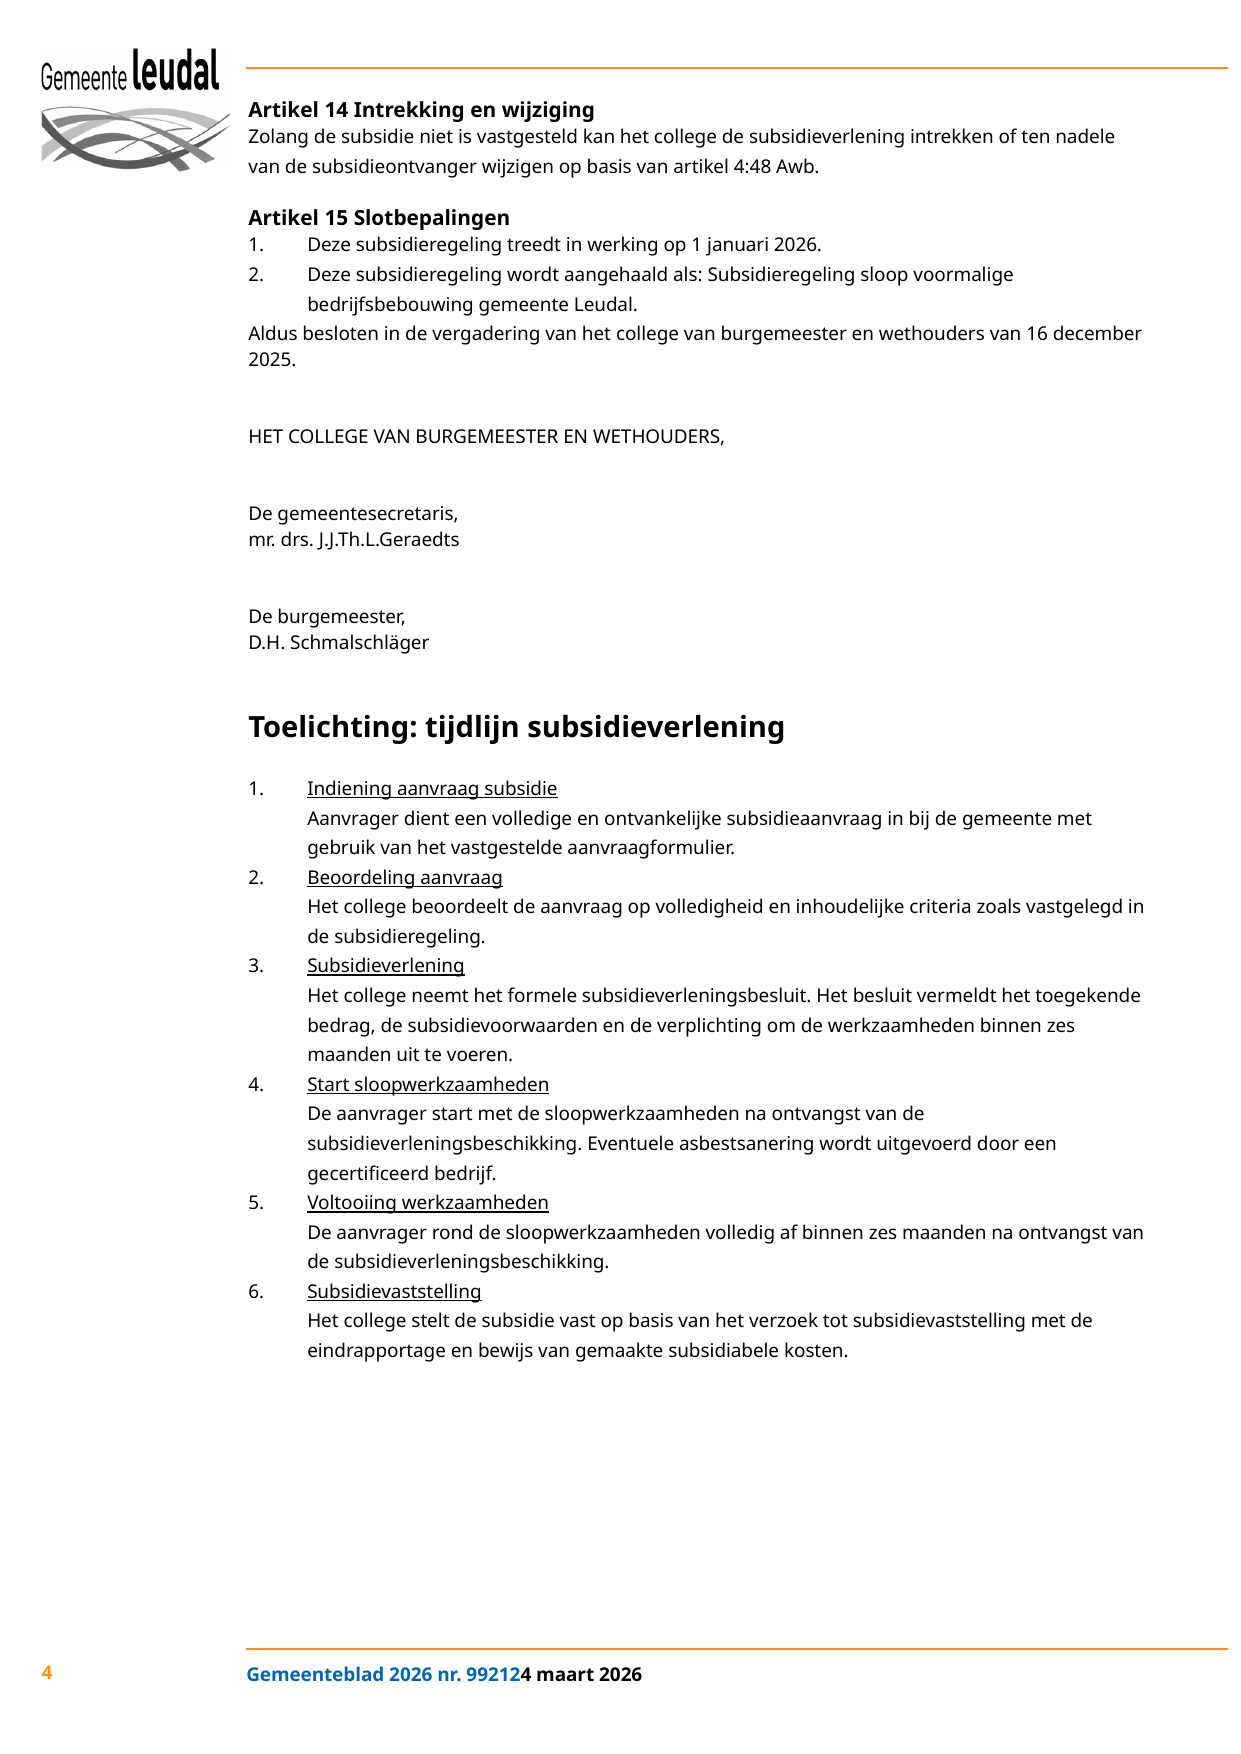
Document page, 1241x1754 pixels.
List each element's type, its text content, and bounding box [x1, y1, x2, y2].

list Subsidievaststelling [248, 1278, 1152, 1304]
list Voltooiing werkzaamheden [248, 1189, 1152, 1215]
text D.H. Schmalschläger [248, 629, 1152, 655]
text Toelichting: tijdlijn subsidieverlening [248, 706, 1152, 746]
list Start sloopwerkzaamheden [248, 1071, 1152, 1097]
text Zolang de subsidie niet is vastgesteld kan het college de subsidieverlening intrekken of ten nadele van de subsidieontvanger wijzigen op basis van artikel 4:48 Awb. [248, 123, 1152, 178]
list Het college beoordeelt de aanvraag op volledigheid en inhoudelijke criteria zoals vastgelegd in de subsidieregeling. [248, 893, 1152, 949]
text HET COLLEGE VAN BURGEMEESTER EN WETHOUDERS, [248, 423, 1152, 449]
list Indiening aanvraag subsidie [248, 775, 1152, 801]
text Artikel 14 Intrekking en wijziging [248, 95, 1152, 123]
list Aanvrager dient een volledige en ontvankelijke subsidieaanvraag in bij de gemeente met gebruik van het vastgestelde aanvraagformulier. [248, 805, 1152, 860]
list Het college neemt het formele subsidieverleningsbesluit. Het besluit vermeldt het toegekende bedrag, de subsidievoorwaarden en de verplichting om de werkzaamheden binnen zes maanden uit te voeren. [248, 982, 1152, 1067]
list Beoordeling aanvraag [248, 864, 1152, 890]
list Het college stelt de subsidie vast op basis van het verzoek tot subsidievaststelling met de eindrapportage en bewijs van gemaakte subsidiabele kosten. [248, 1308, 1152, 1363]
text De burgemeester, [248, 603, 1152, 629]
list Deze subsidieregeling wordt aangehaald als: Subsidieregeling sloop voormalige bedrijfsbebouwing gemeente Leudal. [248, 261, 1152, 317]
text Aldus besloten in de vergadering van het college van burgemeester en wethouders van 16 december 2025. [248, 320, 1152, 372]
list Deze subsidieregeling treedt in werking op 1 januari 2026. [248, 232, 1152, 257]
list Subsidieverlening [248, 953, 1152, 978]
picture [41, 47, 231, 172]
text De gemeentesecretaris, [248, 501, 1152, 526]
text Artikel 15 Slotbepalingen [248, 203, 1152, 232]
list De aanvrager rond de sloopwerkzaamheden volledig af binnen zes maanden na ontvangst van de subsidieverleningsbeschikking. [248, 1219, 1152, 1274]
text mr. drs. J.J.Th.L.Geraedts [248, 526, 1152, 552]
list De aanvrager start met de sloopwerkzaamheden na ontvangst van de subsidieverleningsbeschikking. Eventuele asbestsanering wordt uitgevoerd door een gecertificeerd bedrijf. [248, 1101, 1152, 1186]
